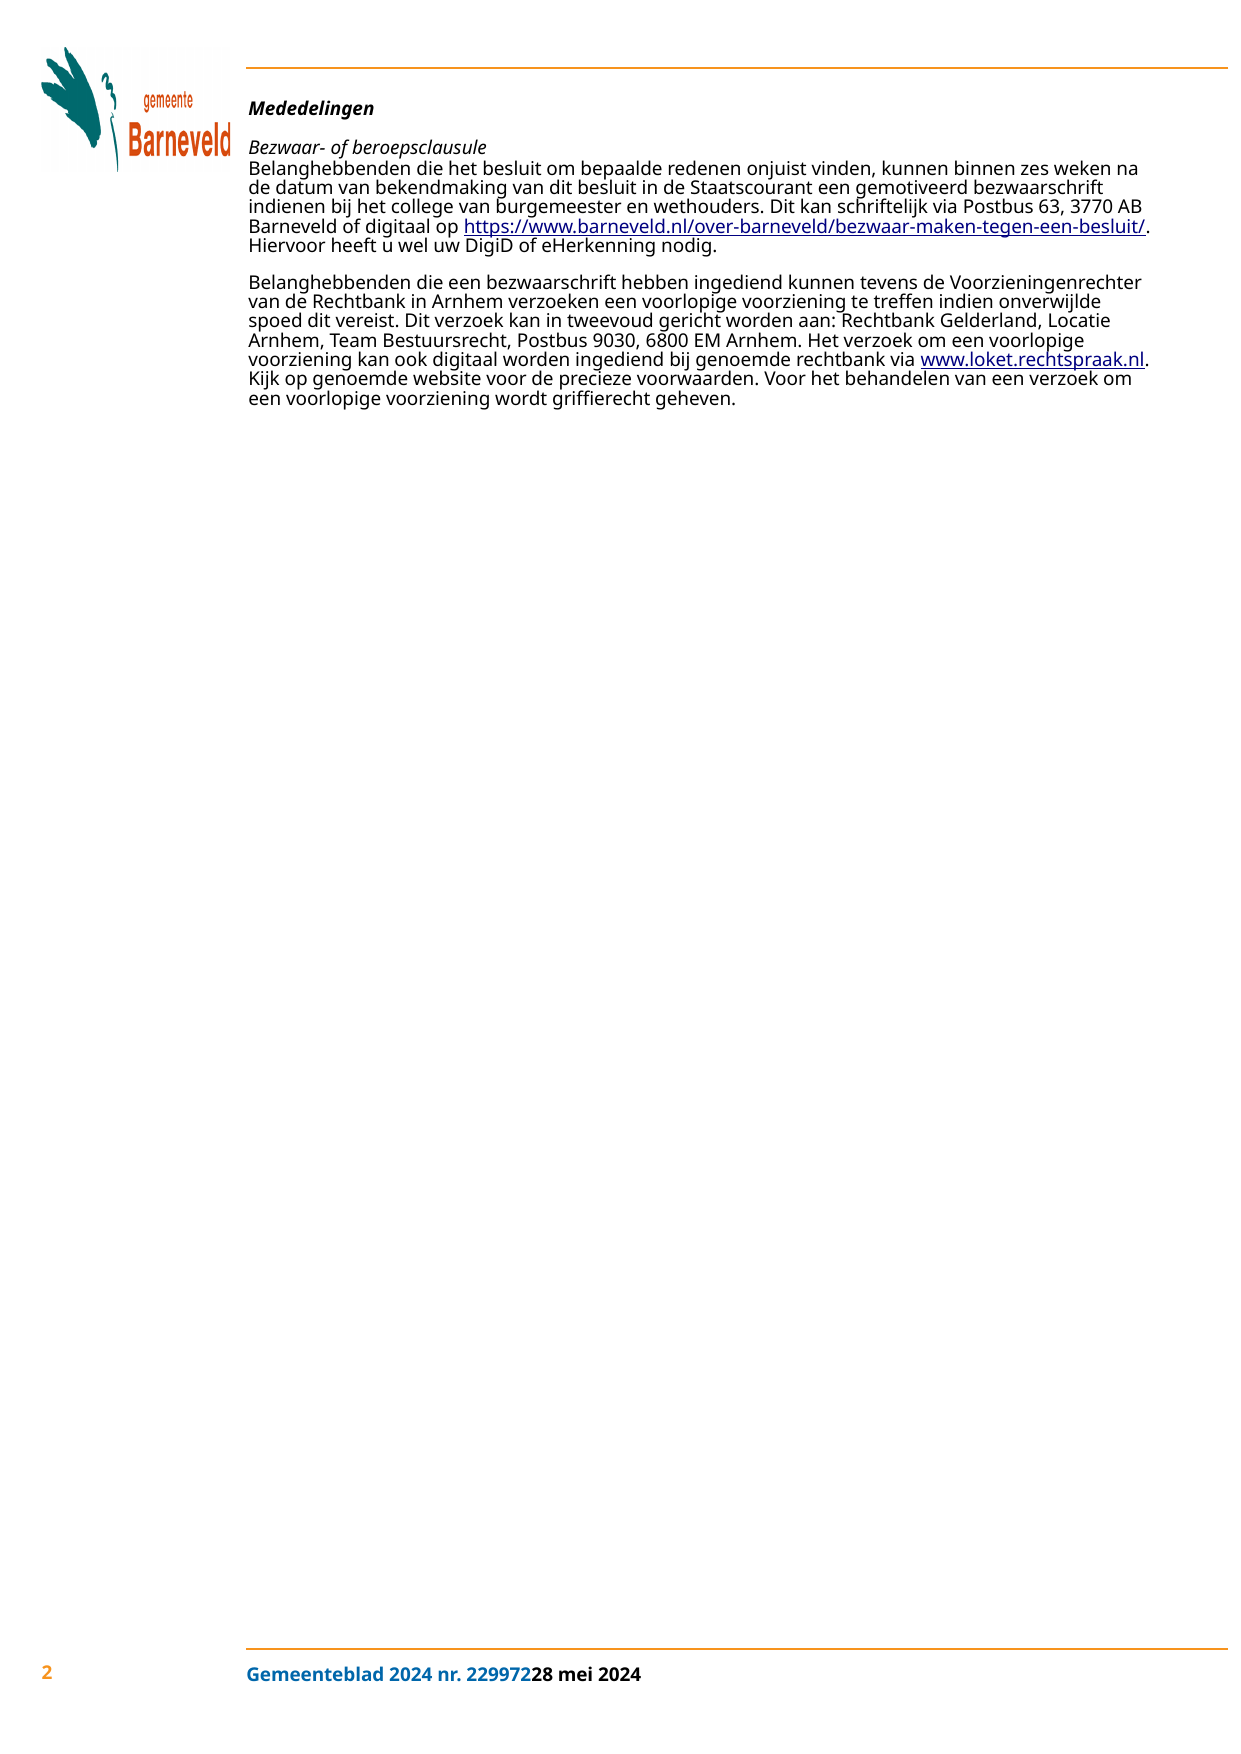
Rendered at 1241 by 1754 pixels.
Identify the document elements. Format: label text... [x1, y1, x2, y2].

picture [41, 47, 231, 172]
text Mededelingen [248, 95, 1152, 121]
text Belanghebbenden die het besluit om bepaalde redenen onjuist vinden, kunnen binnen zes weken na de datum van bekendmaking van dit besluit in de Staatscourant een gemotiveerd bezwaarschrift indienen bij het college van burgemeester en wethouders. Dit kan schriftelijk via Postbus 63, 3770 AB Barneveld of digitaal op https://www.barneveld.nl/over-barneveld/bezwaar-maken-tegen-een-besluit/. Hiervoor heeft u wel uw DigiD of eHerkenning nodig. [248, 160, 1152, 256]
text Belanghebbenden die een bezwaarschrift hebben ingediend kunnen tevens de Voorzieningenrechter van de Rechtbank in Arnhem verzoeken een voorlopige voorziening te treffen indien onverwijlde spoed dit vereist. Dit verzoek kan in tweevoud gericht worden aan: Rechtbank Gelderland, Locatie Arnhem, Team Bestuursrecht, Postbus 9030, 6800 EM Arnhem. Het verzoek om een voorlopige voorziening kan ook digitaal worden ingediend bij genoemde rechtbank via www.loket.rechtspraak.nl. Kijk op genoemde website voor de precieze voorwaarden. Voor het behandelen van een verzoek om een voorlopige voorziening wordt griffierecht geheven. [248, 274, 1152, 409]
text Bezwaar- of beroepsclausule [248, 134, 1152, 160]
